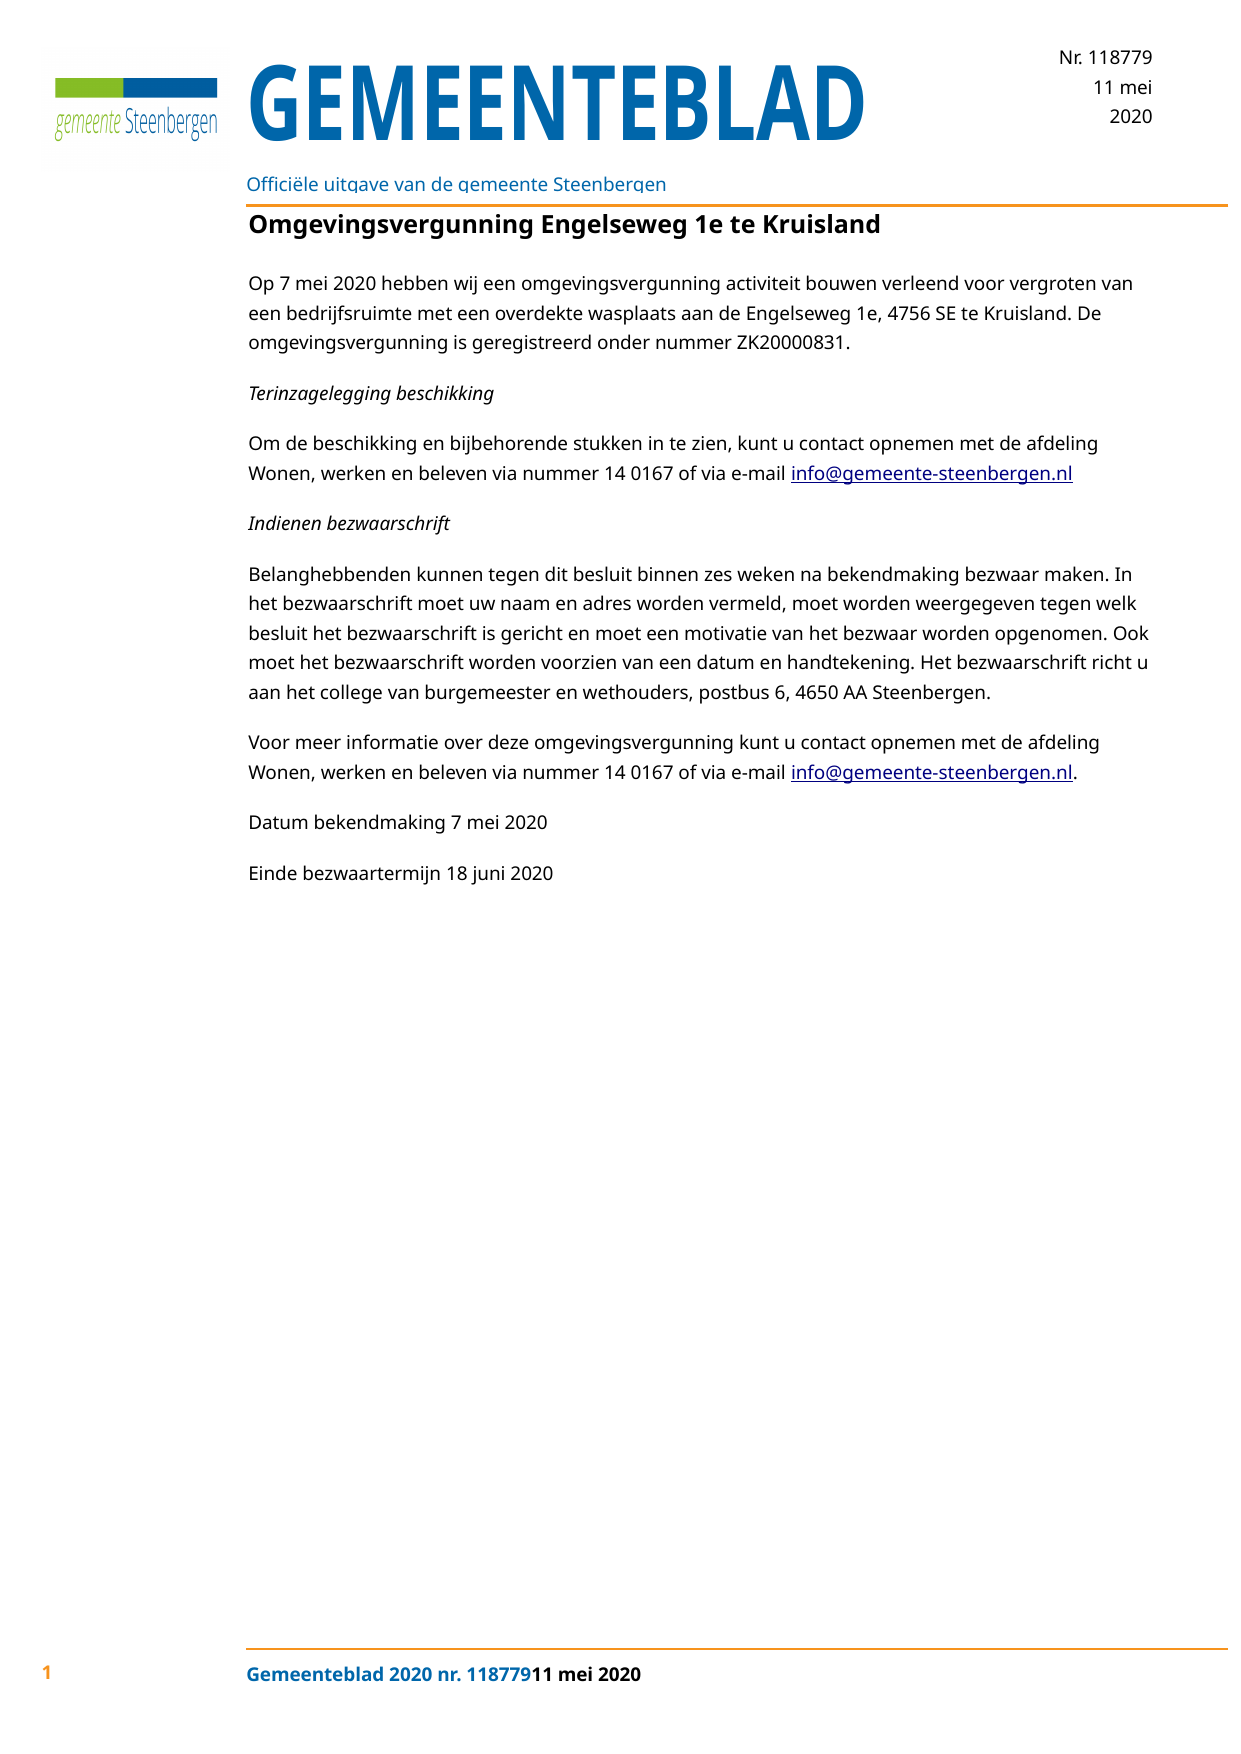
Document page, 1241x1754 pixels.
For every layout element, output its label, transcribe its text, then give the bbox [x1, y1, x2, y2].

picture [41, 47, 231, 172]
text Terinzagelegging beschikking [248, 380, 1152, 406]
text Voor meer informatie over deze omgevingsvergunning kunt u contact opnemen met de afdeling Wonen, werken en beleven via nummer 14 0167 of via e-mail info@gemeente-steenbergen.nl. [248, 729, 1152, 785]
text Belanghebbenden kunnen tegen dit besluit binnen zes weken na bekendmaking bezwaar maken. In het bezwaarschrift moet uw naam en adres worden vermeld, moet worden weergegeven tegen welk besluit het bezwaarschrift is gericht en moet een motivatie van het bezwaar worden opgenomen. Ook moet het bezwaarschrift worden voorzien van een datum en handtekening. Het bezwaarschrift richt u aan het college van burgemeester en wethouders, postbus 6, 4650 AA Steenbergen. [248, 561, 1152, 705]
text Op 7 mei 2020 hebben wij een omgevingsvergunning activiteit bouwen verleend voor vergroten van een bedrijfsruimte met een overdekte wasplaats aan de Engelseweg 1e, 4756 SE te Kruisland. De omgevingsvergunning is geregistreerd onder nummer ZK20000831. [248, 270, 1152, 355]
text Indienen bezwaarschrift [248, 510, 1152, 536]
text Omgevingsvergunning Engelseweg 1e te Kruisland [248, 207, 1152, 241]
text Einde bezwaartermijn 18 juni 2020 [248, 860, 1152, 886]
text Om de beschikking en bijbehorende stukken in te zien, kunt u contact opnemen met de afdeling Wonen, werken en beleven via nummer 14 0167 of via e-mail info@gemeente-steenbergen.nl [248, 430, 1152, 486]
text Datum bekendmaking 7 mei 2020 [248, 809, 1152, 835]
